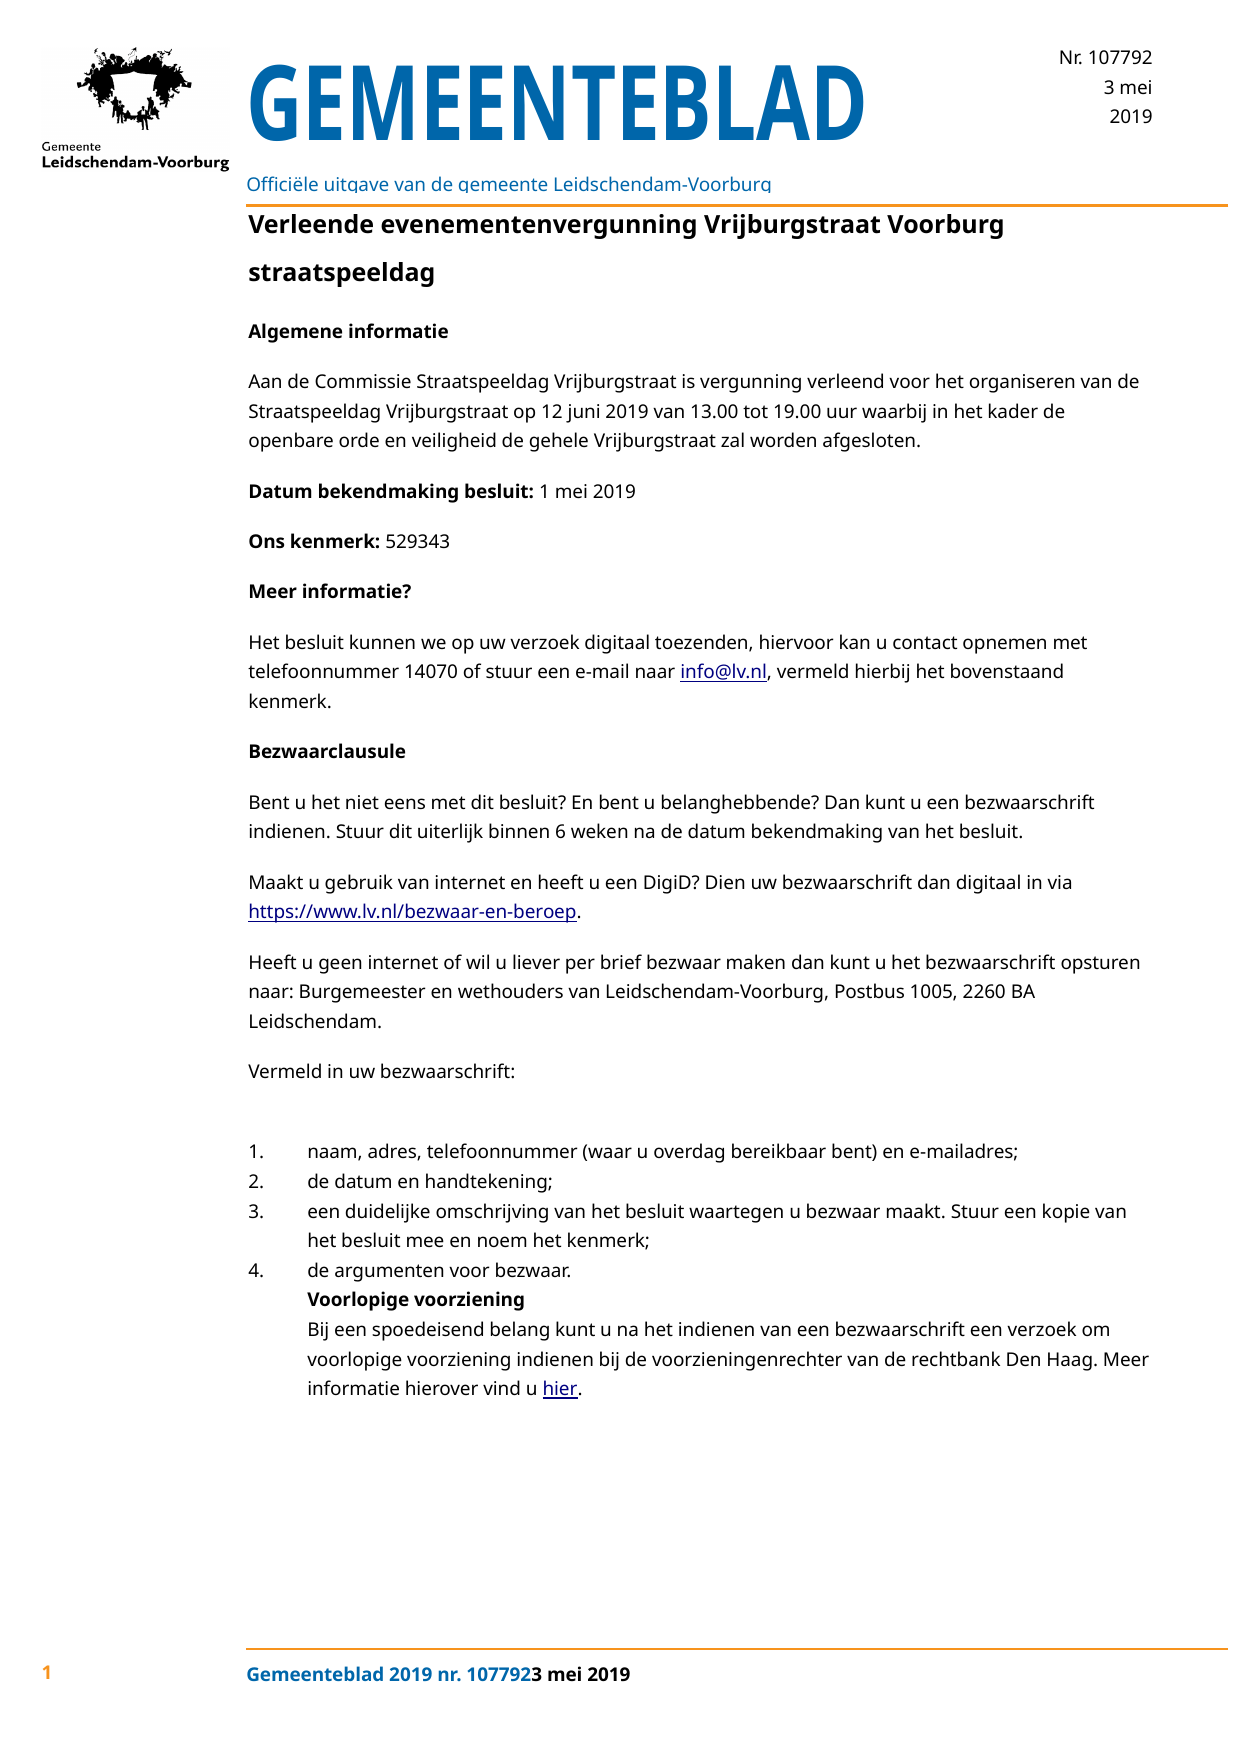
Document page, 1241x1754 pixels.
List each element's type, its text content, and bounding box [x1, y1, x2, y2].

list de datum en handtekening; [248, 1168, 1152, 1194]
text Verleende evenementenvergunning Vrijburgstraat Voorburg straatspeeldag [248, 207, 1152, 288]
text Algemene informatie [248, 318, 1152, 344]
list een duidelijke omschrijving van het besluit waartegen u bezwaar maakt. Stuur een kopie van het besluit mee en noem het kenmerk; [248, 1198, 1152, 1253]
list de argumenten voor bezwaar. [248, 1257, 1152, 1283]
text Datum bekendmaking besluit: 1 mei 2019 [248, 478, 1152, 504]
text Het besluit kunnen we op uw verzoek digitaal toezenden, hiervoor kan u contact opnemen met telefoonnummer 14070 of stuur een e-mail naar info@lv.nl, vermeld hierbij het bovenstaand kenmerk. [248, 629, 1152, 714]
list Bij een spoedeisend belang kunt u na het indienen van een bezwaarschrift een verzoek om voorlopige voorziening indienen bij de voorzieningenrechter van de rechtbank Den Haag. Meer informatie hierover vind u hier. [248, 1316, 1152, 1401]
text Aan de Commissie Straatspeeldag Vrijburgstraat is vergunning verleend voor het organiseren van de Straatspeeldag Vrijburgstraat op 12 juni 2019 van 13.00 tot 19.00 uur waarbij in het kader de openbare orde en veiligheid de gehele Vrijburgstraat zal worden afgesloten. [248, 368, 1152, 453]
text Ons kenmerk: 529343 [248, 528, 1152, 554]
text Vermeld in uw bezwaarschrift: [248, 1059, 1152, 1084]
picture [41, 47, 231, 172]
list naam, adres, telefoonnummer (waar u overdag bereikbaar bent) en e-mailadres; [248, 1139, 1152, 1164]
list Voorlopige voorziening [248, 1287, 1152, 1312]
text Heeft u geen internet of wil u liever per brief bezwaar maken dan kunt u het bezwaarschrift opsturen naar: Burgemeester en wethouders van Leidschendam-Voorburg, Postbus 1005, 2260 BA Leidschendam. [248, 949, 1152, 1034]
text Bezwaarclausule [248, 739, 1152, 764]
text Bent u het niet eens met dit besluit? En bent u belanghebbende? Dan kunt u een bezwaarschrift indienen. Stuur dit uiterlijk binnen 6 weken na de datum bekendmaking van het besluit. [248, 789, 1152, 844]
text Maakt u gebruik van internet en heeft u een DigiD? Dien uw bezwaarschrift dan digitaal in via https://www.lv.nl/bezwaar-en-beroep. [248, 869, 1152, 924]
text Meer informatie? [248, 579, 1152, 604]
